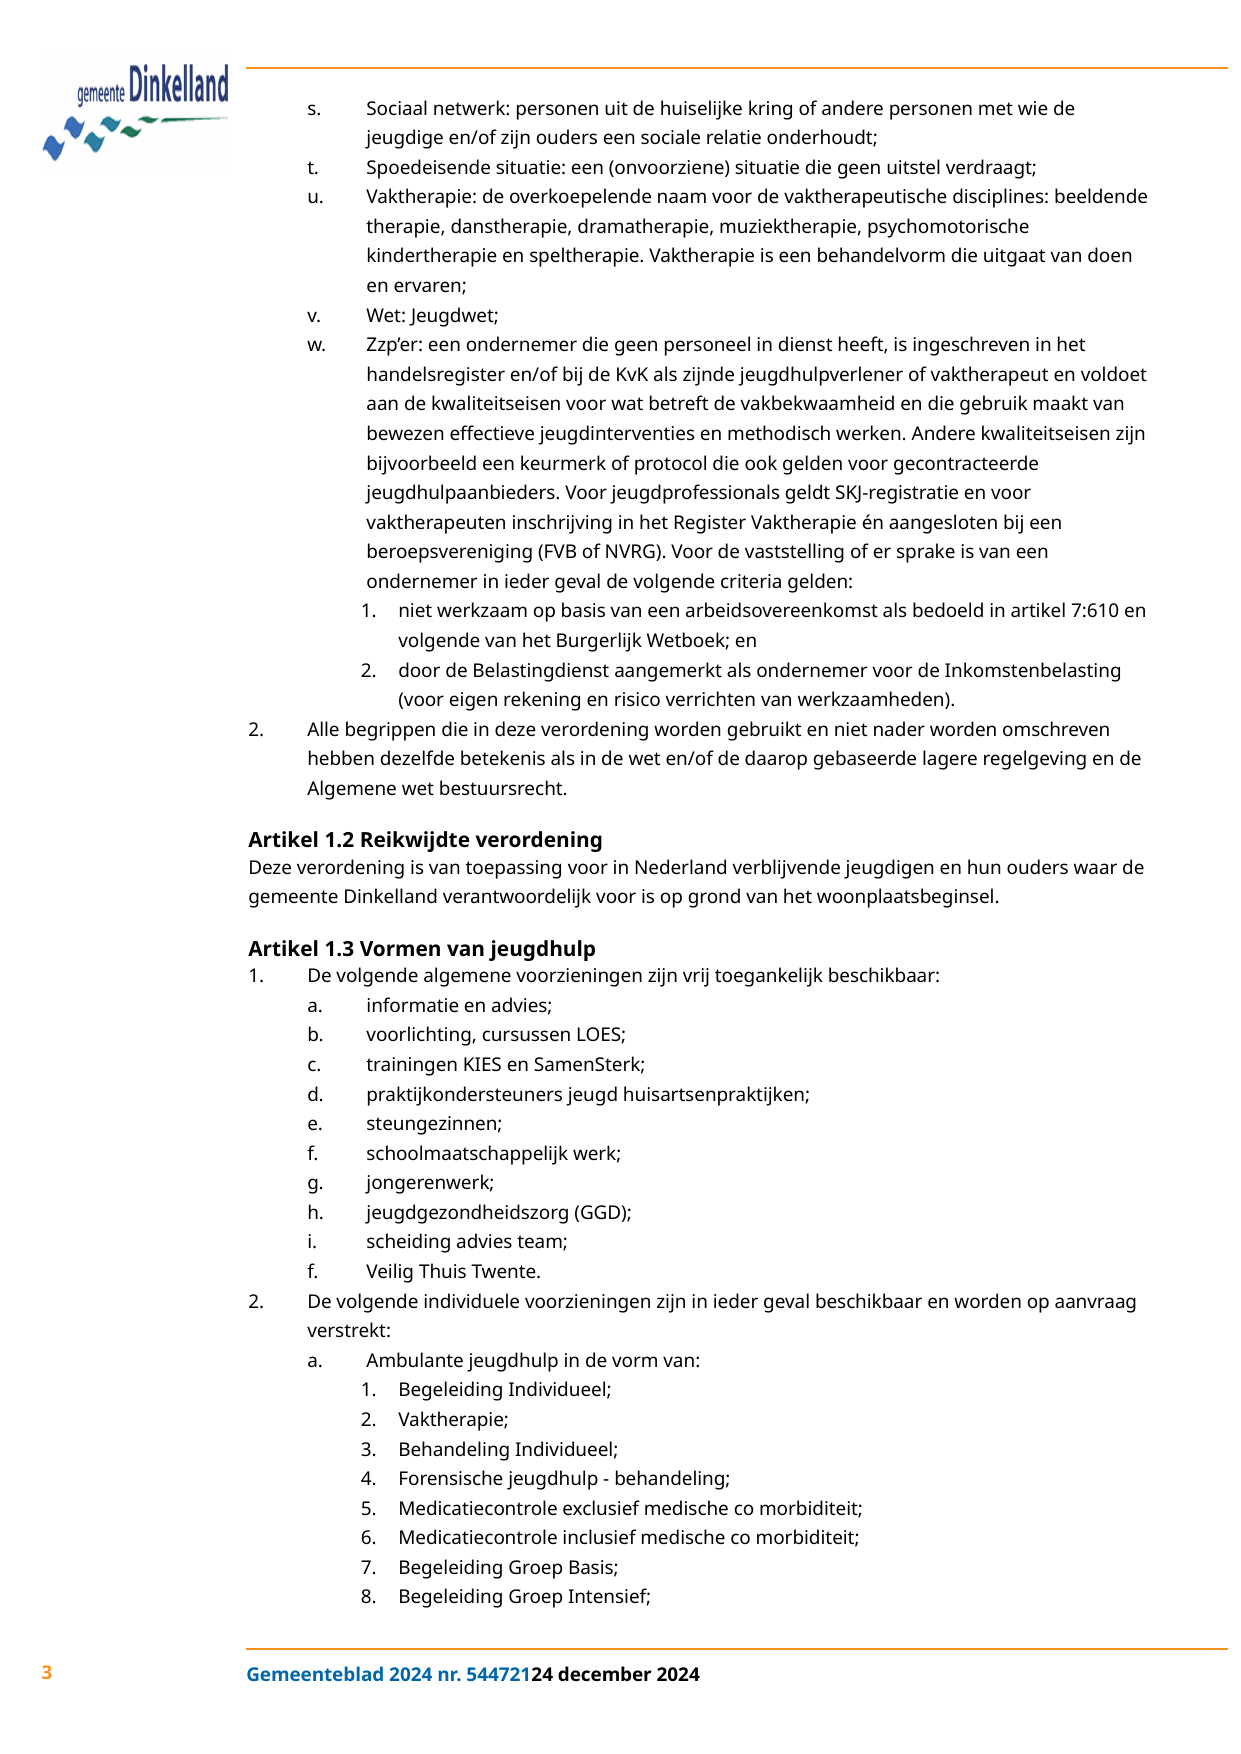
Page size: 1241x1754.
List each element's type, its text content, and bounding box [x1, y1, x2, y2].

list De volgende individuele voorzieningen zijn in ieder geval beschikbaar en worden op aanvraag verstrekt: [248, 1288, 1152, 1343]
list schoolmaatschappelijk werk; [307, 1140, 1152, 1166]
list Alle begrippen die in deze verordening worden gebruikt en niet nader worden omschreven hebben dezelfde betekenis als in de wet en/of de daarop gebaseerde lagere regelgeving en de Algemene wet bestuursrecht. [248, 716, 1152, 801]
list Spoedeisende situatie: een (onvoorziene) situatie die geen uitstel verdraagt; [307, 154, 1152, 180]
list Vaktherapie: de overkoepelende naam voor de vaktherapeutische disciplines: beeldende therapie, danstherapie, dramatherapie, muziektherapie, psychomotorische kindertherapie en speltherapie. Vaktherapie is een behandelvorm die uitgaat van doen en ervaren; [307, 183, 1152, 298]
list door de Belastingdienst aangemerkt als ondernemer voor de Inkomstenbelasting (voor eigen rekening en risico verrichten van werkzaamheden). [361, 657, 1152, 712]
list praktijkondersteuners jeugd huisartsenpraktijken; [307, 1081, 1152, 1107]
picture [41, 47, 231, 172]
list Begeleiding Individueel; [361, 1377, 1152, 1402]
list Medicatiecontrole exclusief medische co morbiditeit; [361, 1495, 1152, 1521]
list steungezinnen; [307, 1110, 1152, 1136]
list De volgende algemene voorzieningen zijn vrij toegankelijk beschikbaar: [248, 962, 1152, 988]
list trainingen KIES en SamenSterk; [307, 1051, 1152, 1077]
list Vaktherapie; [361, 1406, 1152, 1432]
list niet werkzaam op basis van een arbeidsovereenkomst als bedoeld in artikel 7:610 en volgende van het Burgerlijk Wetboek; en [361, 598, 1152, 653]
list voorlichting, cursussen LOES; [307, 1022, 1152, 1047]
list Veilig Thuis Twente. [307, 1258, 1152, 1284]
text Artikel 1.3 Vormen van jeugdhulp [248, 934, 1152, 962]
list Begeleiding Groep Intensief; [361, 1584, 1152, 1609]
text Artikel 1.2 Reikwijdte verordening [248, 826, 1152, 854]
list jeugdgezondheidszorg (GGD); [307, 1199, 1152, 1225]
text Deze verordening is van toepassing voor in Nederland verblijvende jeugdigen en hun ouders waar de gemeente Dinkelland verantwoordelijk voor is op grond van het woonplaatsbeginsel. [248, 854, 1152, 909]
list informatie en advies; [307, 992, 1152, 1018]
list Wet: Jeugdwet; [307, 302, 1152, 328]
list Sociaal netwerk: personen uit de huiselijke kring of andere personen met wie de jeugdige en/of zijn ouders een sociale relatie onderhoudt; [307, 95, 1152, 150]
list Zzp’er: een ondernemer die geen personeel in dienst heeft, is ingeschreven in het handelsregister en/of bij de KvK als zijnde jeugdhulpverlener of vaktherapeut en voldoet aan de kwaliteitseisen voor wat betreft de vakbekwaamheid en die gebruik maakt van bewezen effectieve jeugdinterventies en methodisch werken. Andere kwaliteitseisen zijn bijvoorbeeld een keurmerk of protocol die ook gelden voor gecontracteerde jeugdhulpaanbieders. Voor jeugdprofessionals geldt SKJ-registratie en voor vaktherapeuten inschrijving in het Register Vaktherapie én aangesloten bij een beroepsvereniging (FVB of NVRG). Voor de vaststelling of er sprake is van een ondernemer in ieder geval de volgende criteria gelden: [307, 331, 1152, 594]
list Behandeling Individueel; [361, 1436, 1152, 1462]
list jongerenwerk; [307, 1169, 1152, 1195]
list Begeleiding Groep Basis; [361, 1554, 1152, 1580]
list Medicatiecontrole inclusief medische co morbiditeit; [361, 1524, 1152, 1550]
list Ambulante jeugdhulp in de vorm van: [307, 1347, 1152, 1373]
list Forensische jeugdhulp - behandeling; [361, 1465, 1152, 1491]
list scheiding advies team; [307, 1229, 1152, 1254]
